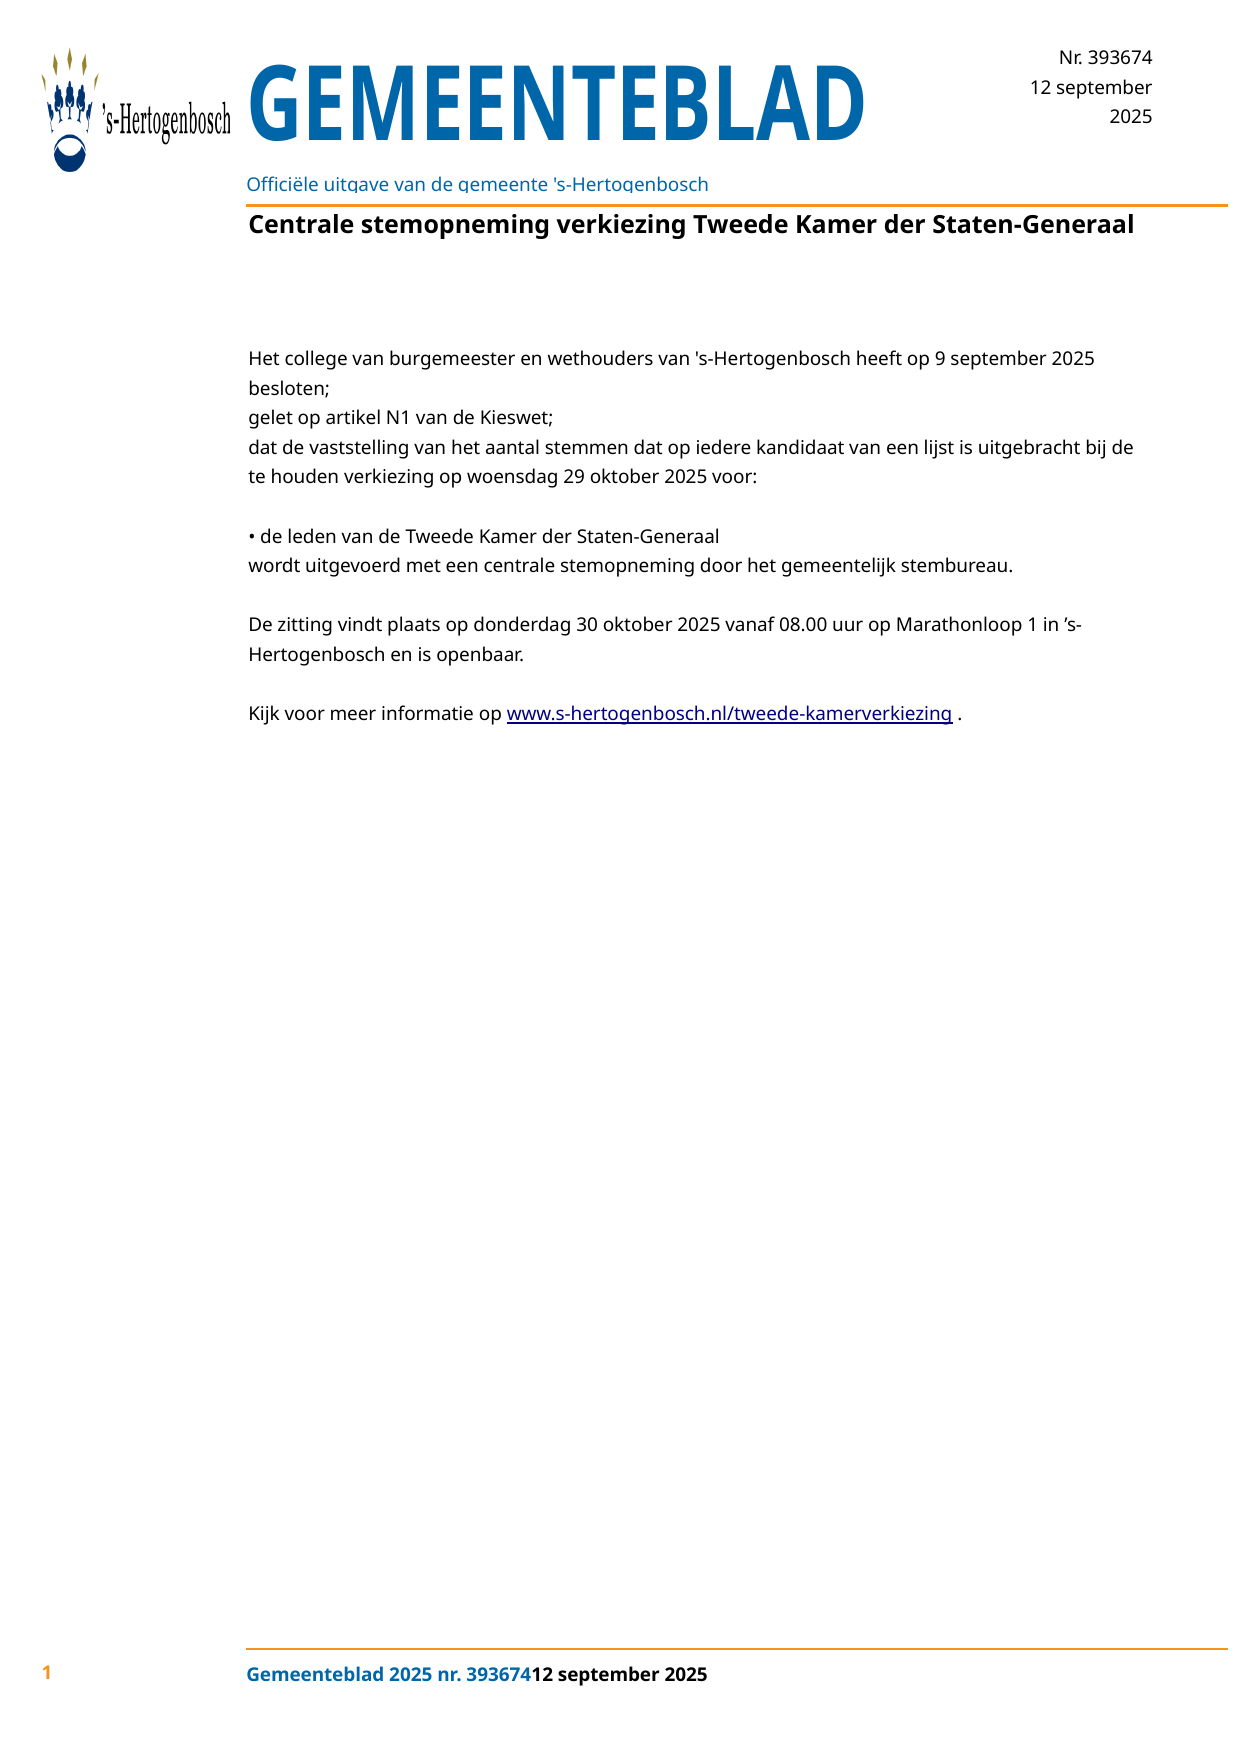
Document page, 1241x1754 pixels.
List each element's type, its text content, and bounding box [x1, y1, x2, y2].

text gelet op artikel N1 van de Kieswet; [248, 404, 1152, 430]
text Het college van burgemeester en wethouders van 's-Hertogenbosch heeft op 9 september 2025 besloten; [248, 345, 1152, 401]
picture [41, 47, 231, 172]
text • de leden van de Tweede Kamer der Staten-Generaal [248, 523, 1152, 548]
text wordt uitgevoerd met een centrale stemopneming door het gemeentelijk stembureau. [248, 552, 1152, 578]
text Kijk voor meer informatie op www.s-hertogenbosch.nl/tweede-kamerverkiezing . [248, 700, 1152, 726]
text dat de vaststelling van het aantal stemmen dat op iedere kandidaat van een lijst is uitgebracht bij de te houden verkiezing op woensdag 29 oktober 2025 voor: [248, 434, 1152, 489]
text De zitting vindt plaats op donderdag 30 oktober 2025 vanaf 08.00 uur op Marathonloop 1 in ’s-Hertogenbosch en is openbaar. [248, 612, 1152, 667]
text Centrale stemopneming verkiezing Tweede Kamer der Staten-Generaal [248, 207, 1152, 241]
